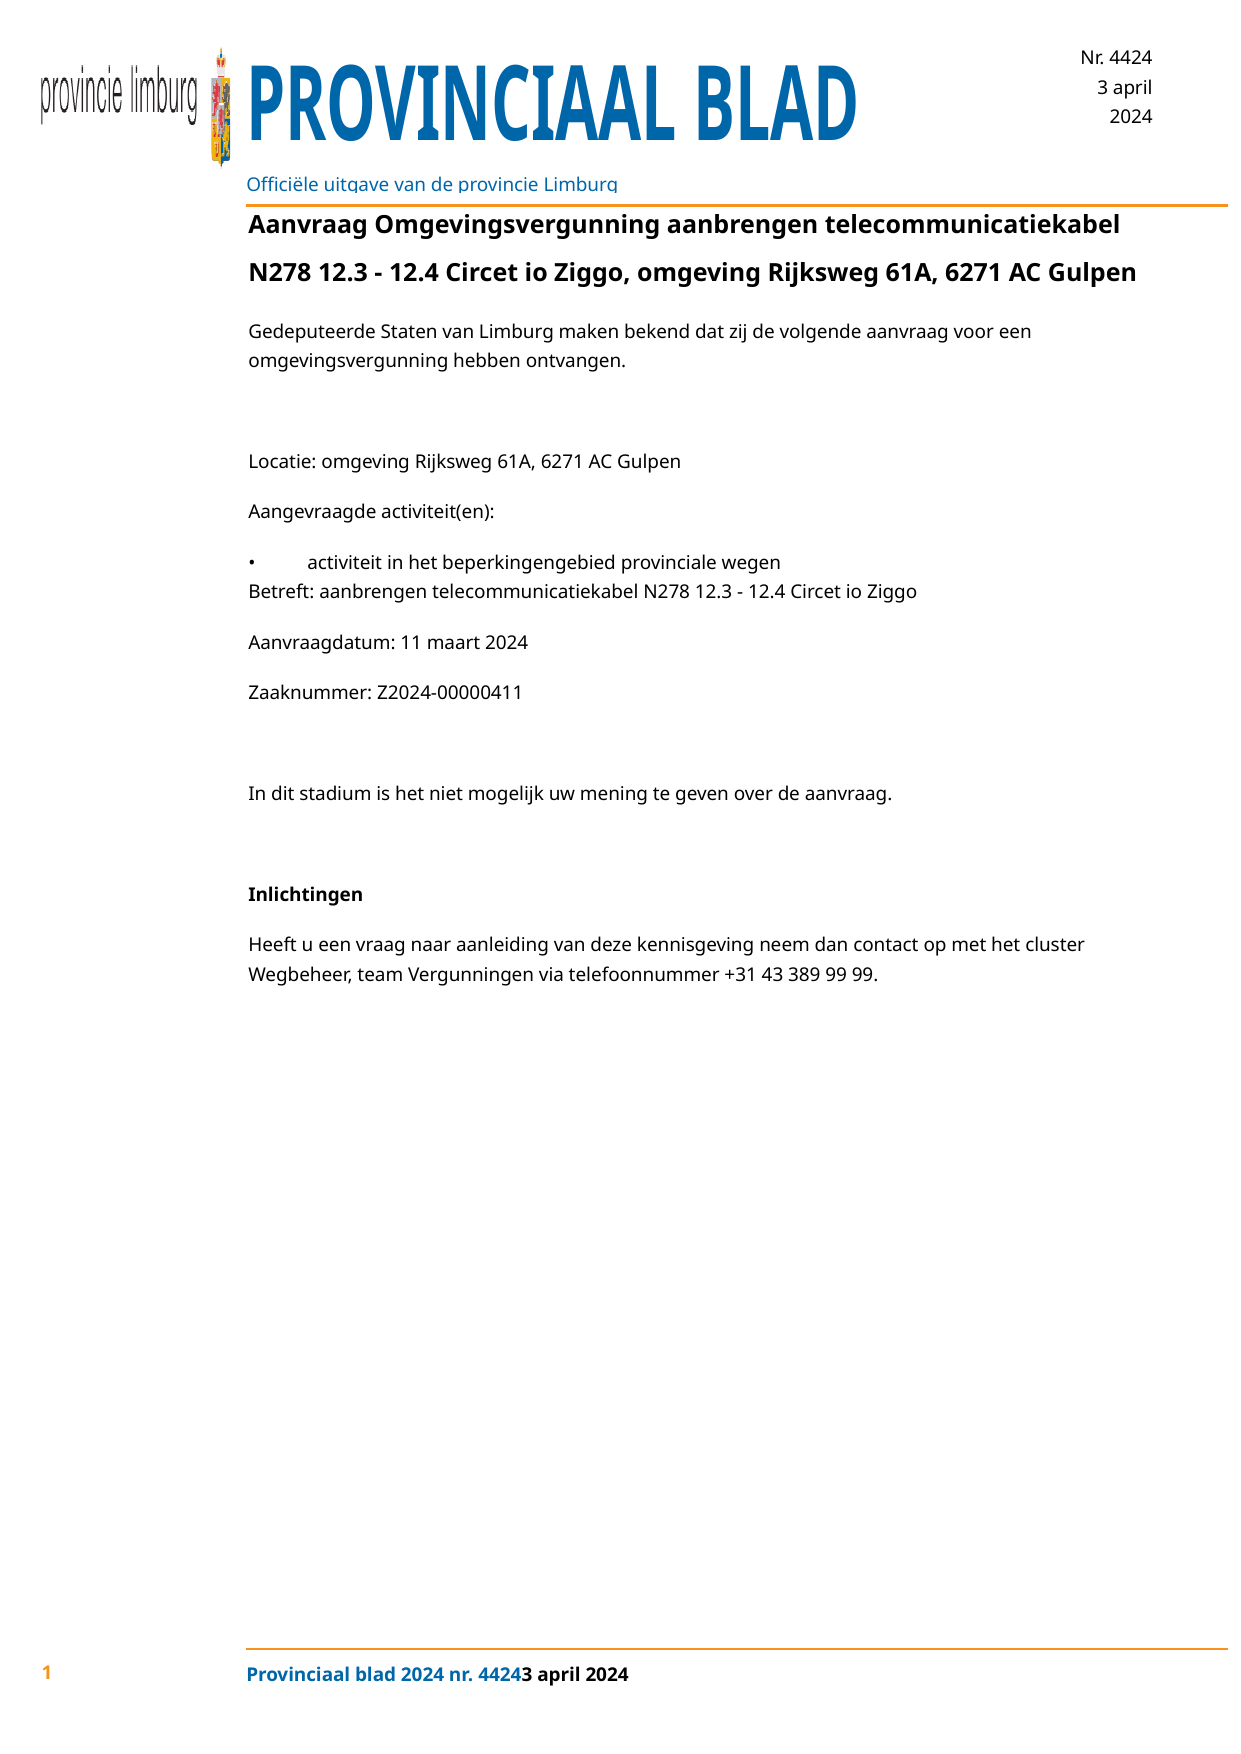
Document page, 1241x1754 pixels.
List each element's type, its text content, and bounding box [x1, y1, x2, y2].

text Zaaknummer: Z2024-00000411 [248, 679, 1152, 705]
text Aanvraagdatum: 11 maart 2024 [248, 629, 1152, 655]
text In dit stadium is het niet mogelijk uw mening te geven over de aanvraag. [248, 780, 1152, 806]
text Aanvraag Omgevingsvergunning aanbrengen telecommunicatiekabel N278 12.3 - 12.4 Circet io Ziggo, omgeving Rijksweg 61A, 6271 AC Gulpen [248, 207, 1152, 288]
list activiteit in het beperkingengebied provinciale wegen [248, 549, 1152, 575]
text Heeft u een vraag naar aanleiding van deze kennisgeving neem dan contact op met het cluster Wegbeheer, team Vergunningen via telefoonnummer +31 43 389 99 99. [248, 932, 1152, 987]
picture [41, 47, 231, 172]
text Locatie: omgeving Rijksweg 61A, 6271 AC Gulpen [248, 448, 1152, 474]
text Inlichtingen [248, 881, 1152, 907]
text Aangevraagde activiteit(en): [248, 499, 1152, 524]
text Betreft: aanbrengen telecommunicatiekabel N278 12.3 - 12.4 Circet io Ziggo [248, 579, 1152, 604]
text Gedeputeerde Staten van Limburg maken bekend dat zij de volgende aanvraag voor een omgevingsvergunning hebben ontvangen. [248, 318, 1152, 373]
